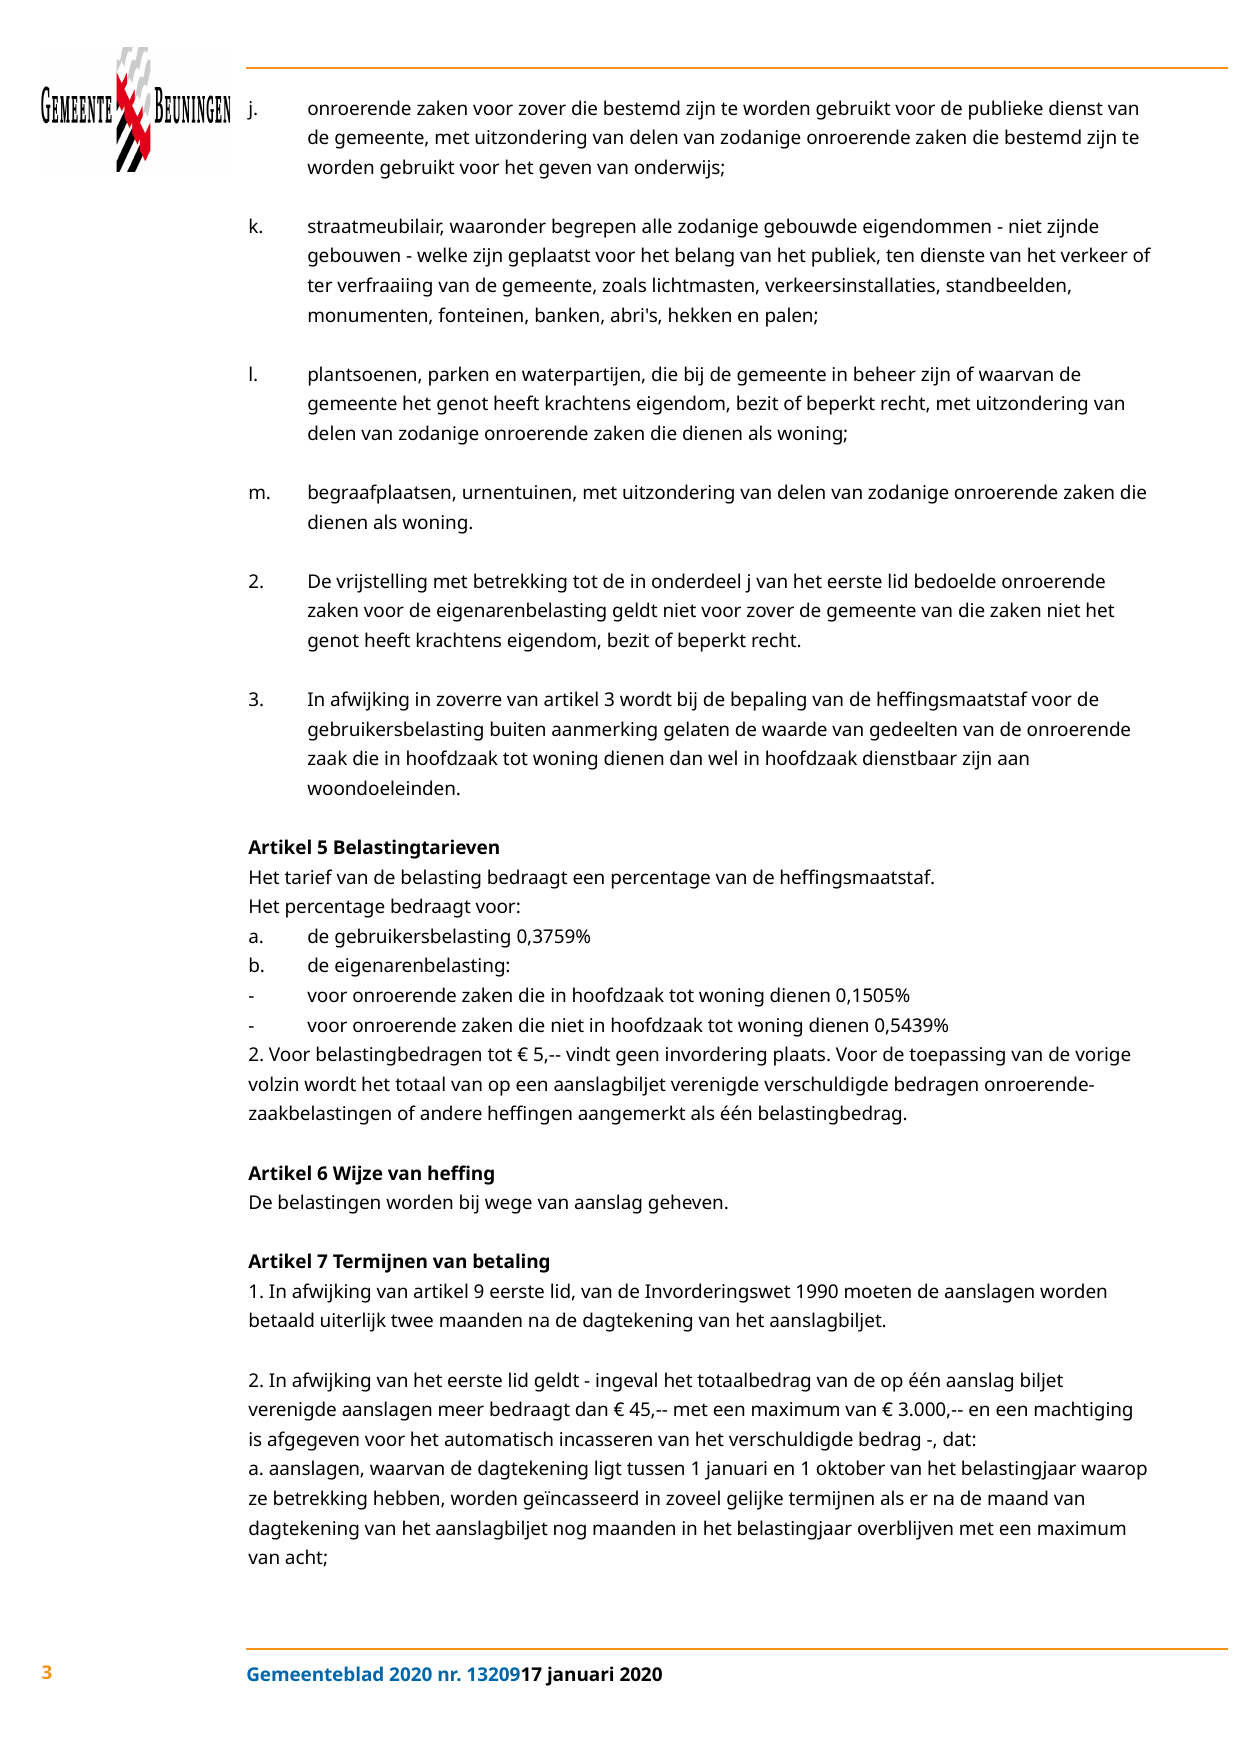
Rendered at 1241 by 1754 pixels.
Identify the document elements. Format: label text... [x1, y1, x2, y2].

text a. aanslagen, waarvan de dagtekening ligt tussen 1 januari en 1 oktober van het belastingjaar waarop ze betrekking hebben, worden geïncasseerd in zoveel gelijke termijnen als er na de maand van dagtekening van het aanslagbiljet nog maanden in het belastingjaar overblijven met een maximum van acht; [248, 1456, 1152, 1570]
text Artikel 6 Wijze van heffing [248, 1160, 1152, 1186]
list de gebruikersbelasting 0,3759% [248, 923, 1152, 949]
list de eigenarenbelasting: [248, 953, 1152, 978]
text Het tarief van de belasting bedraagt een percentage van de heffingsmaatstaf. [248, 864, 1152, 890]
text 2. Voor belastingbedragen tot € 5,-- vindt geen invordering plaats. Voor de toepassing van de vorige volzin wordt het totaal van op een aanslagbiljet verenigde verschuldigde bedragen onroerende-zaakbelastingen of andere heffingen aangemerkt als één belastingbedrag. [248, 1041, 1152, 1126]
list voor onroerende zaken die in hoofdzaak tot woning dienen 0,1505% [248, 982, 1152, 1008]
list In afwijking in zoverre van artikel 3 wordt bij de bepaling van de heffingsmaatstaf voor de gebruikersbelasting buiten aanmerking gelaten de waarde van gedeelten van de onroerende zaak die in hoofdzaak tot woning dienen dan wel in hoofdzaak dienstbaar zijn aan woondoeleinden. [248, 686, 1152, 801]
text Artikel 5 Belastingtarieven [248, 834, 1152, 860]
list De vrijstelling met betrekking tot de in onderdeel j van het eerste lid bedoelde onroerende zaken voor de eigenarenbelasting geldt niet voor zover de gemeente van die zaken niet het genot heeft krachtens eigendom, bezit of beperkt recht. [248, 568, 1152, 653]
picture [41, 47, 231, 172]
list straatmeubilair, waaronder begrepen alle zodanige gebouwde eigendommen - niet zijnde gebouwen - welke zijn geplaatst voor het belang van het publiek, ten dienste van het verkeer of ter verfraaiing van de gemeente, zoals lichtmasten, verkeersinstallaties, standbeelden, monumenten, fonteinen, banken, abri's, hekken en palen; [248, 213, 1152, 328]
list begraafplaatsen, urnentuinen, met uitzondering van delen van zodanige onroerende zaken die dienen als woning. [248, 479, 1152, 535]
text 2. In afwijking van het eerste lid geldt - ingeval het totaalbedrag van de op één aanslag biljet verenigde aanslagen meer bedraagt dan € 45,-- met een maximum van € 3.000,-- en een machtiging is afgegeven voor het automatisch incasseren van het verschuldigde bedrag -, dat: [248, 1367, 1152, 1452]
text 1. In afwijking van artikel 9 eerste lid, van de Invorderingswet 1990 moeten de aanslagen worden betaald uiterlijk twee maanden na de dagtekening van het aanslagbiljet. [248, 1278, 1152, 1333]
text De belastingen worden bij wege van aanslag geheven. [248, 1189, 1152, 1215]
list voor onroerende zaken die niet in hoofdzaak tot woning dienen 0,5439% [248, 1012, 1152, 1038]
text Het percentage bedraagt voor: [248, 893, 1152, 919]
list plantsoenen, parken en waterpartijen, die bij de gemeente in beheer zijn of waarvan de gemeente het genot heeft krachtens eigendom, bezit of beperkt recht, met uitzondering van delen van zodanige onroerende zaken die dienen als woning; [248, 361, 1152, 446]
text Artikel 7 Termijnen van betaling [248, 1248, 1152, 1274]
list onroerende zaken voor zover die bestemd zijn te worden gebruikt voor de publieke dienst van de gemeente, met uitzondering van delen van zodanige onroerende zaken die bestemd zijn te worden gebruikt voor het geven van onderwijs; [248, 95, 1152, 180]
